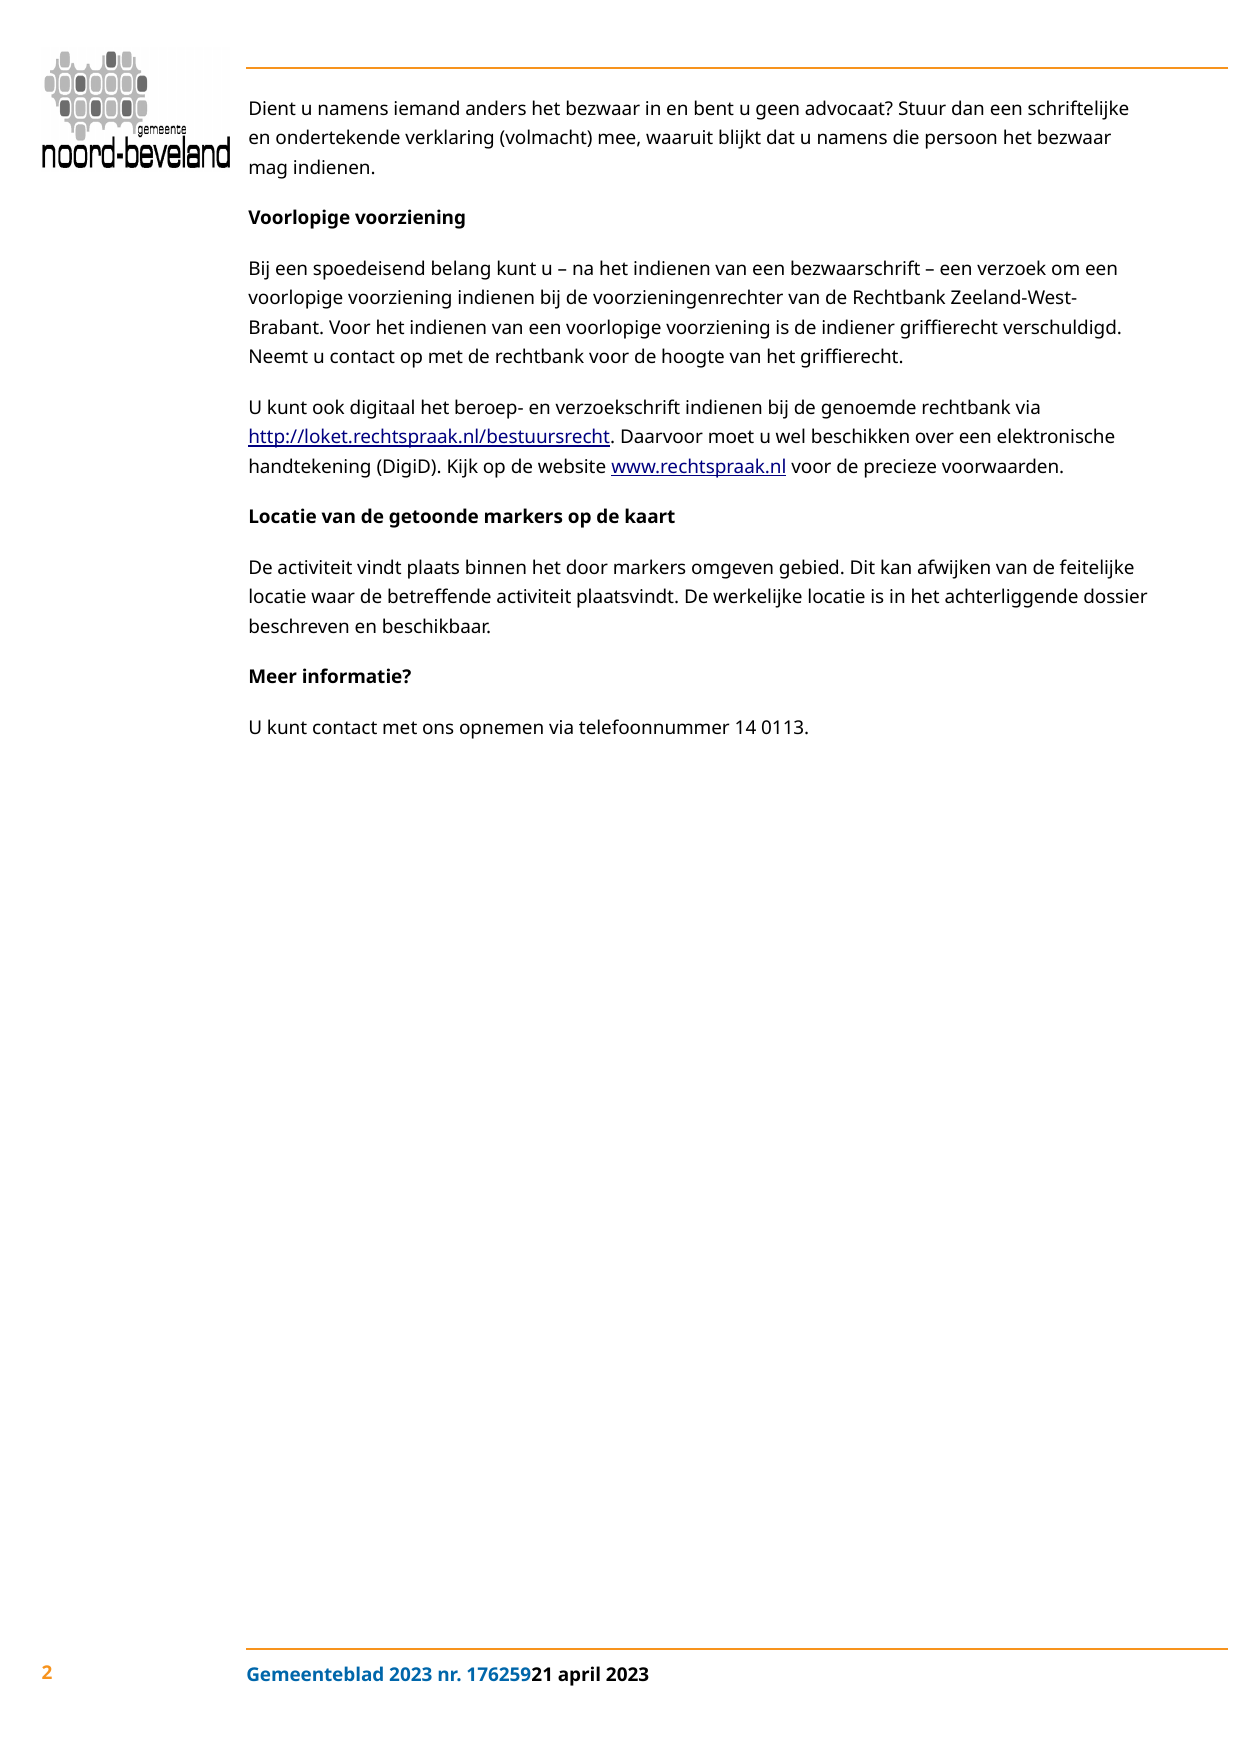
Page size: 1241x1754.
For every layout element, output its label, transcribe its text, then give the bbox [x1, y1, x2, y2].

text Meer informatie? [248, 663, 1152, 689]
text Bij een spoedeisend belang kunt u – na het indienen van een bezwaarschrift – een verzoek om een voorlopige voorziening indienen bij de voorzieningenrechter van de Rechtbank Zeeland-West-Brabant. Voor het indienen van een voorlopige voorziening is de indiener griffierecht verschuldigd. Neemt u contact op met de rechtbank voor de hoogte van het griffierecht. [248, 255, 1152, 369]
text U kunt ook digitaal het beroep- en verzoekschrift indienen bij de genoemde rechtbank via http://loket.rechtspraak.nl/bestuursrecht. Daarvoor moet u wel beschikken over een elektronische handtekening (DigiD). Kijk op de website www.rechtspraak.nl voor de precieze voorwaarden. [248, 394, 1152, 479]
text Voorlopige voorziening [248, 204, 1152, 230]
text Locatie van de getoonde markers op de kaart [248, 503, 1152, 529]
text De activiteit vindt plaats binnen het door markers omgeven gebied. Dit kan afwijken van de feitelijke locatie waar de betreffende activiteit plaatsvindt. De werkelijke locatie is in het achterliggende dossier beschreven en beschikbaar. [248, 554, 1152, 639]
text U kunt contact met ons opnemen via telefoonnummer 14 0113. [248, 714, 1152, 740]
text Dient u namens iemand anders het bezwaar in en bent u geen advocaat? Stuur dan een schriftelijke en ondertekende verklaring (volmacht) mee, waaruit blijkt dat u namens die persoon het bezwaar mag indienen. [248, 95, 1152, 180]
picture [41, 47, 231, 172]
